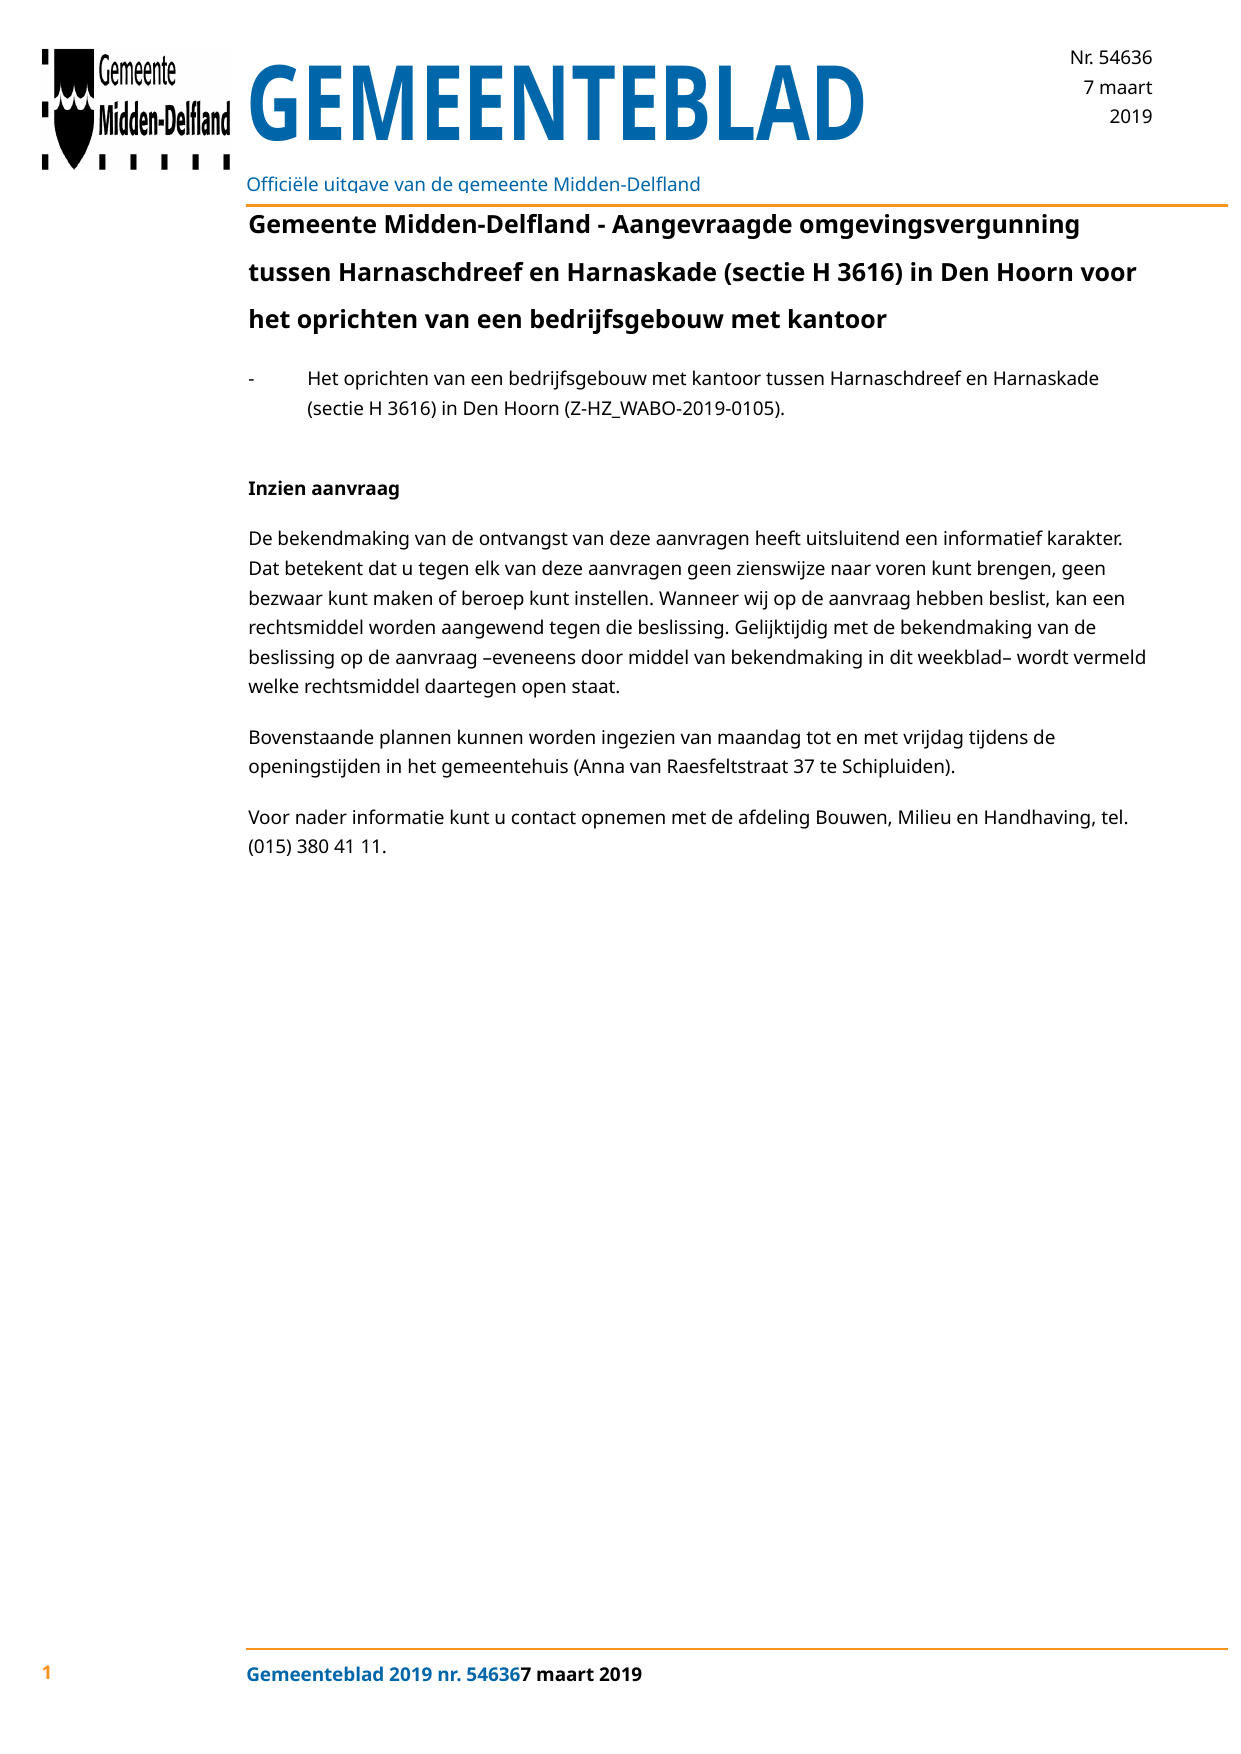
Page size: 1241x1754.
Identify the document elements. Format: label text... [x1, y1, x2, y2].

text Bovenstaande plannen kunnen worden ingezien van maandag tot en met vrijdag tijdens de openingstijden in het gemeentehuis (Anna van Raesfeltstraat 37 te Schipluiden). [248, 724, 1152, 779]
text Gemeente Midden-Delfland - Aangevraagde omgevingsvergunning tussen Harnaschdreef en Harnaskade (sectie H 3616) in Den Hoorn voor het oprichten van een bedrijfsgebouw met kantoor [248, 207, 1152, 336]
picture [41, 47, 231, 172]
list Het oprichten van een bedrijfsgebouw met kantoor tussen Harnaschdreef en Harnaskade (sectie H 3616) in Den Hoorn (Z-HZ_WABO-2019-0105). [248, 366, 1152, 421]
text Voor nader informatie kunt u contact opnemen met de afdeling Bouwen, Milieu en Handhaving, tel. (015) 380 41 11. [248, 804, 1152, 859]
text Inzien aanvraag [248, 475, 1152, 501]
text De bekendmaking van de ontvangst van deze aanvragen heeft uitsluitend een informatief karakter. Dat betekent dat u tegen elk van deze aanvragen geen zienswijze naar voren kunt brengen, geen bezwaar kunt maken of beroep kunt instellen. Wanneer wij op de aanvraag hebben beslist, kan een rechtsmiddel worden aangewend tegen die beslissing. Gelijktijdig met de bekendmaking van de beslissing op de aanvraag –eveneens door middel van bekendmaking in dit weekblad– wordt vermeld welke rechtsmiddel daartegen open staat. [248, 526, 1152, 699]
